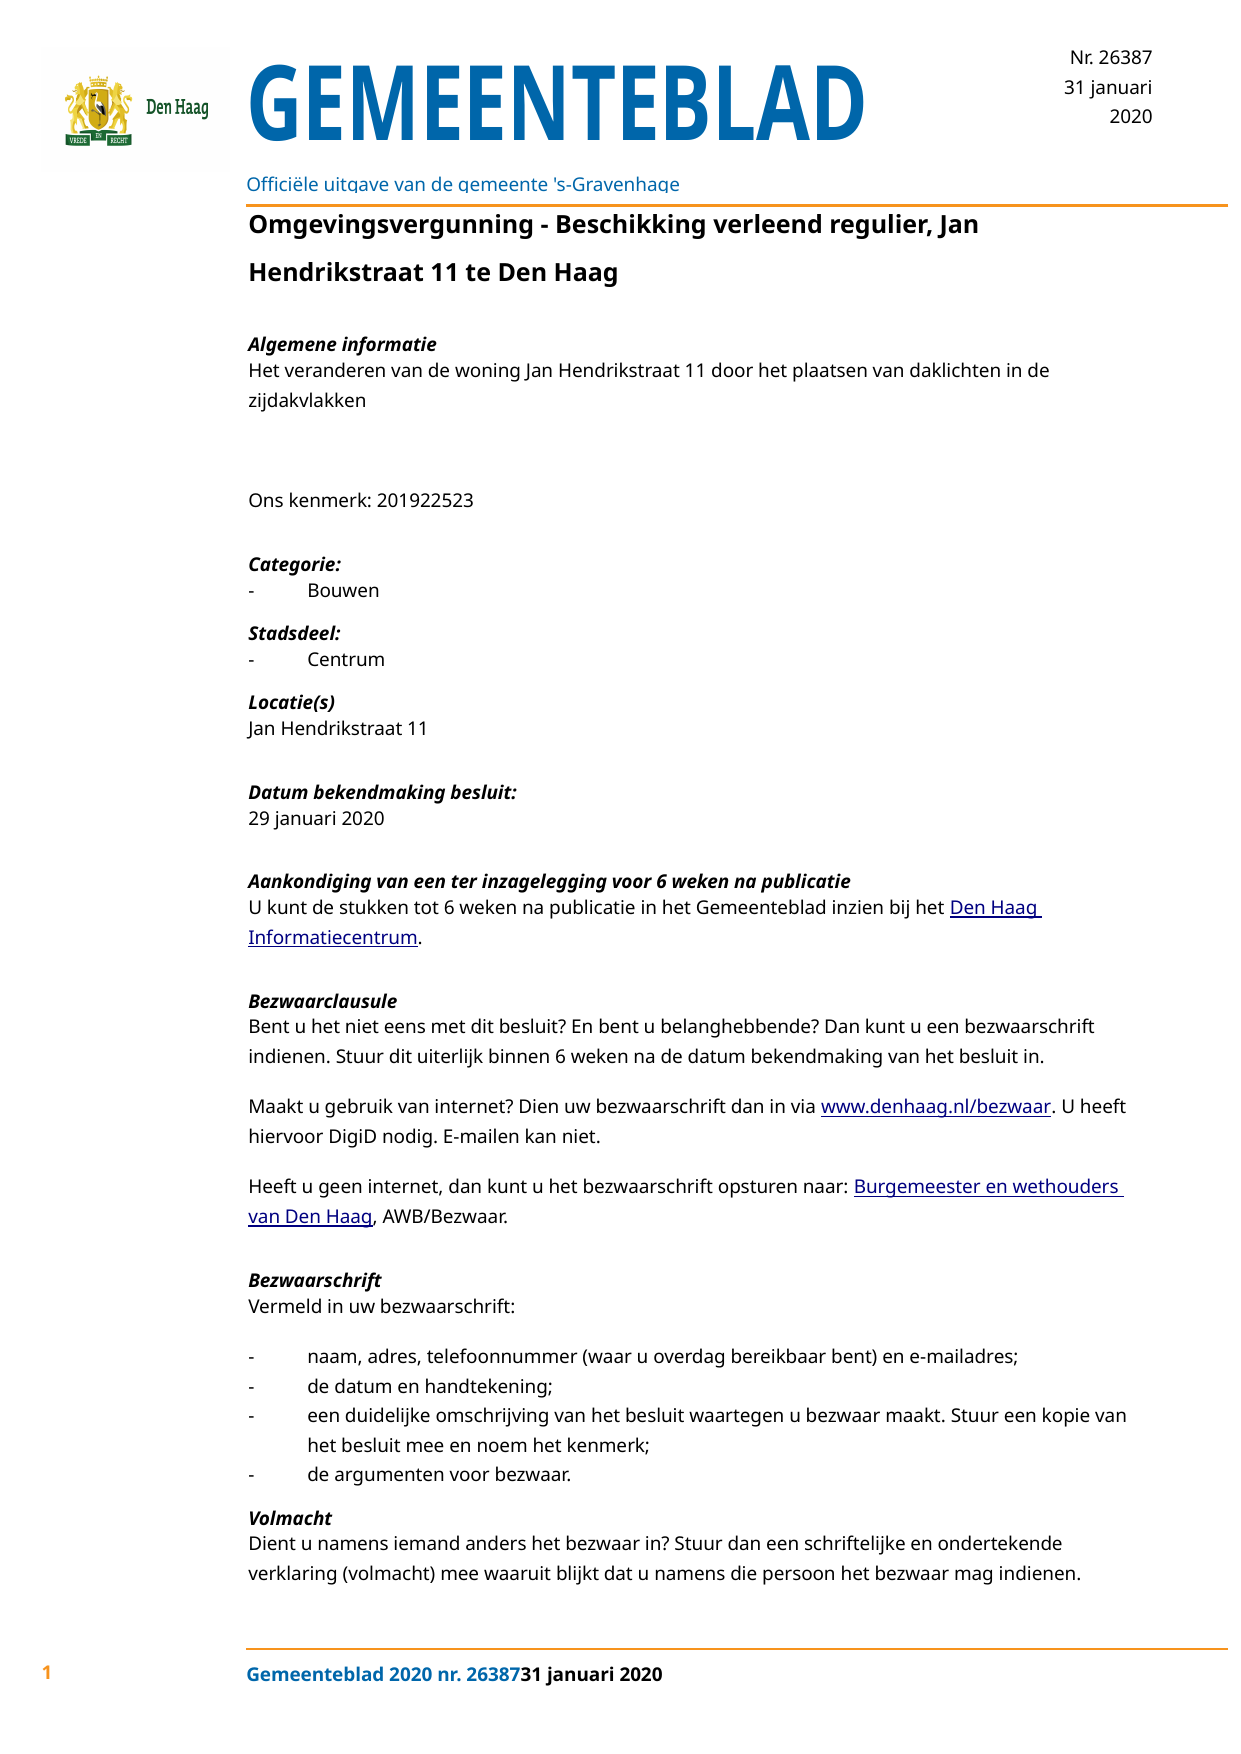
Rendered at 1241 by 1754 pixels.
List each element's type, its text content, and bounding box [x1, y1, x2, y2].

text Omgevingsvergunning - Beschikking verleend regulier, Jan Hendrikstraat 11 te Den Haag [248, 207, 1152, 288]
list de argumenten voor bezwaar. [248, 1462, 1152, 1487]
text Bezwaarschrift [248, 1267, 1152, 1293]
text Ons kenmerk: 201922523 [248, 488, 1152, 513]
list een duidelijke omschrijving van het besluit waartegen u bezwaar maakt. Stuur een kopie van het besluit mee en noem het kenmerk; [248, 1402, 1152, 1458]
list naam, adres, telefoonnummer (waar u overdag bereikbaar bent) en e-mailadres; [248, 1343, 1152, 1369]
text U kunt de stukken tot 6 weken na publicatie in het Gemeenteblad inzien bij het Den Haag Informatiecentrum. [248, 894, 1152, 950]
list de datum en handtekening; [248, 1373, 1152, 1399]
text Locatie(s) [248, 689, 1152, 715]
text Volmacht [248, 1505, 1152, 1531]
text 29 januari 2020 [248, 805, 1152, 830]
text Stadsdeel: [248, 620, 1152, 646]
text Aankondiging van een ter inzagelegging voor 6 weken na publicatie [248, 869, 1152, 894]
list Bouwen [248, 577, 1152, 603]
text Bezwaarclausule [248, 988, 1152, 1014]
text Het veranderen van de woning Jan Hendrikstraat 11 door het plaatsen van daklichten in de zijdakvlakken [248, 357, 1152, 412]
text Jan Hendrikstraat 11 [248, 715, 1152, 741]
picture [41, 47, 231, 172]
text Datum bekendmaking besluit: [248, 779, 1152, 805]
text Categorie: [248, 552, 1152, 577]
text Bent u het niet eens met dit besluit? En bent u belanghebbende? Dan kunt u een bezwaarschrift indienen. Stuur dit uiterlijk binnen 6 weken na de datum bekendmaking van het besluit in. [248, 1014, 1152, 1069]
text Algemene informatie [248, 331, 1152, 357]
list Centrum [248, 646, 1152, 672]
text Maakt u gebruik van internet? Dien uw bezwaarschrift dan in via www.denhaag.nl/bezwaar. U heeft hiervoor DigiD nodig. E-mailen kan niet. [248, 1094, 1152, 1149]
text Vermeld in uw bezwaarschrift: [248, 1293, 1152, 1319]
text Dient u namens iemand anders het bezwaar in? Stuur dan een schriftelijke en ondertekende verklaring (volmacht) mee waaruit blijkt dat u namens die persoon het bezwaar mag indienen. [248, 1531, 1152, 1586]
text Heeft u geen internet, dan kunt u het bezwaarschrift opsturen naar: Burgemeester en wethouders van Den Haag, AWB/Bezwaar. [248, 1174, 1152, 1229]
